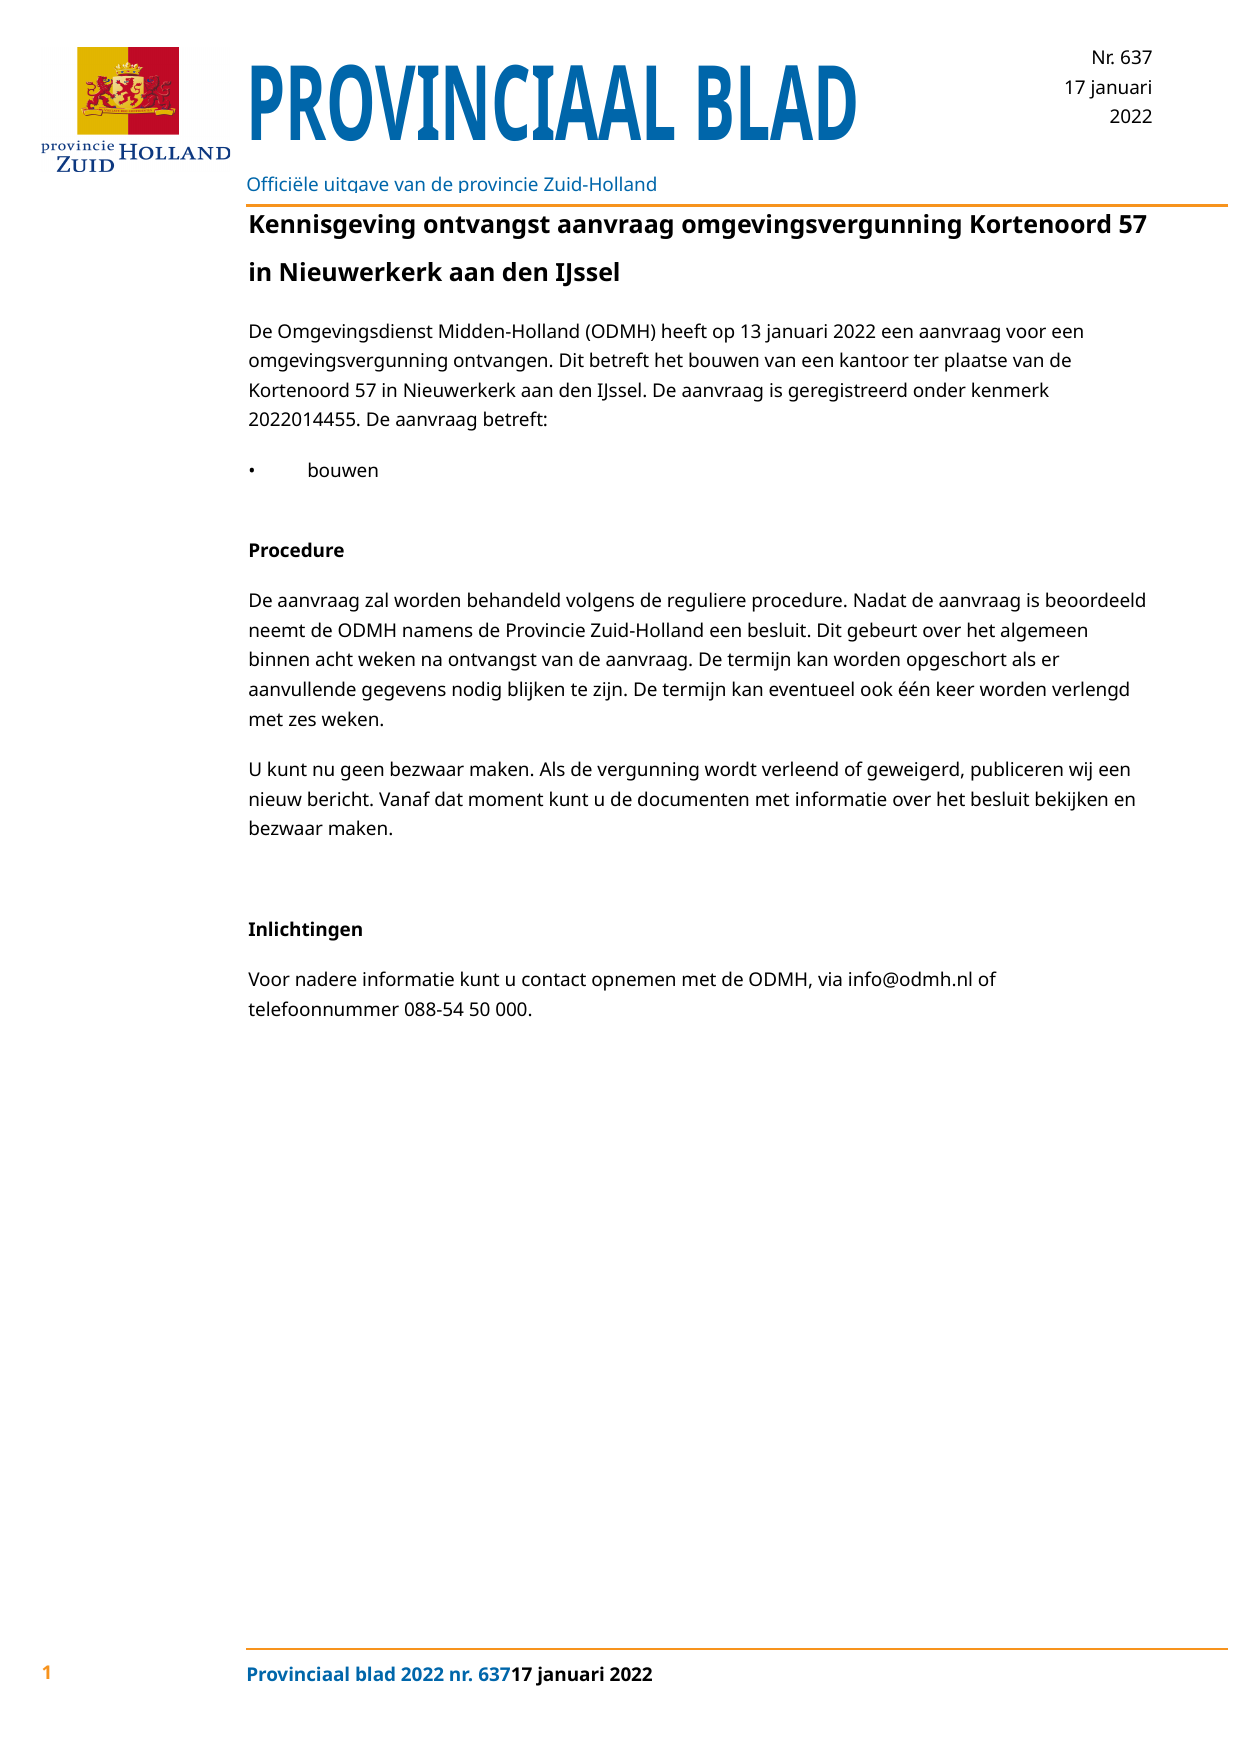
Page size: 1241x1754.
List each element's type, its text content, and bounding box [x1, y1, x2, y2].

picture [41, 47, 231, 172]
text U kunt nu geen bezwaar maken. Als de vergunning wordt verleend of geweigerd, publiceren wij een nieuw bericht. Vanaf dat moment kunt u de documenten met informatie over het besluit bekijken en bezwaar maken. [248, 756, 1152, 841]
text Voor nadere informatie kunt u contact opnemen met de ODMH, via info@odmh.nl of telefoonnummer 088-54 50 000. [248, 967, 1152, 1022]
text De aanvraag zal worden behandeld volgens de reguliere procedure. Nadat de aanvraag is beoordeeld neemt de ODMH namens de Provincie Zuid-Holland een besluit. Dit gebeurt over het algemeen binnen acht weken na ontvangst van de aanvraag. De termijn kan worden opgeschort als er aanvullende gegevens nodig blijken te zijn. De termijn kan eventueel ook één keer worden verlengd met zes weken. [248, 587, 1152, 732]
text Procedure [248, 537, 1152, 563]
text De Omgevingsdienst Midden-Holland (ODMH) heeft op 13 januari 2022 een aanvraag voor een omgevingsvergunning ontvangen. Dit betreft het bouwen van een kantoor ter plaatse van de Kortenoord 57 in Nieuwerkerk aan den IJssel. De aanvraag is geregistreerd onder kenmerk 2022014455. De aanvraag betreft: [248, 318, 1152, 432]
text Kennisgeving ontvangst aanvraag omgevingsvergunning Kortenoord 57 in Nieuwerkerk aan den IJssel [248, 207, 1152, 288]
list bouwen [248, 457, 1152, 483]
text Inlichtingen [248, 916, 1152, 942]
